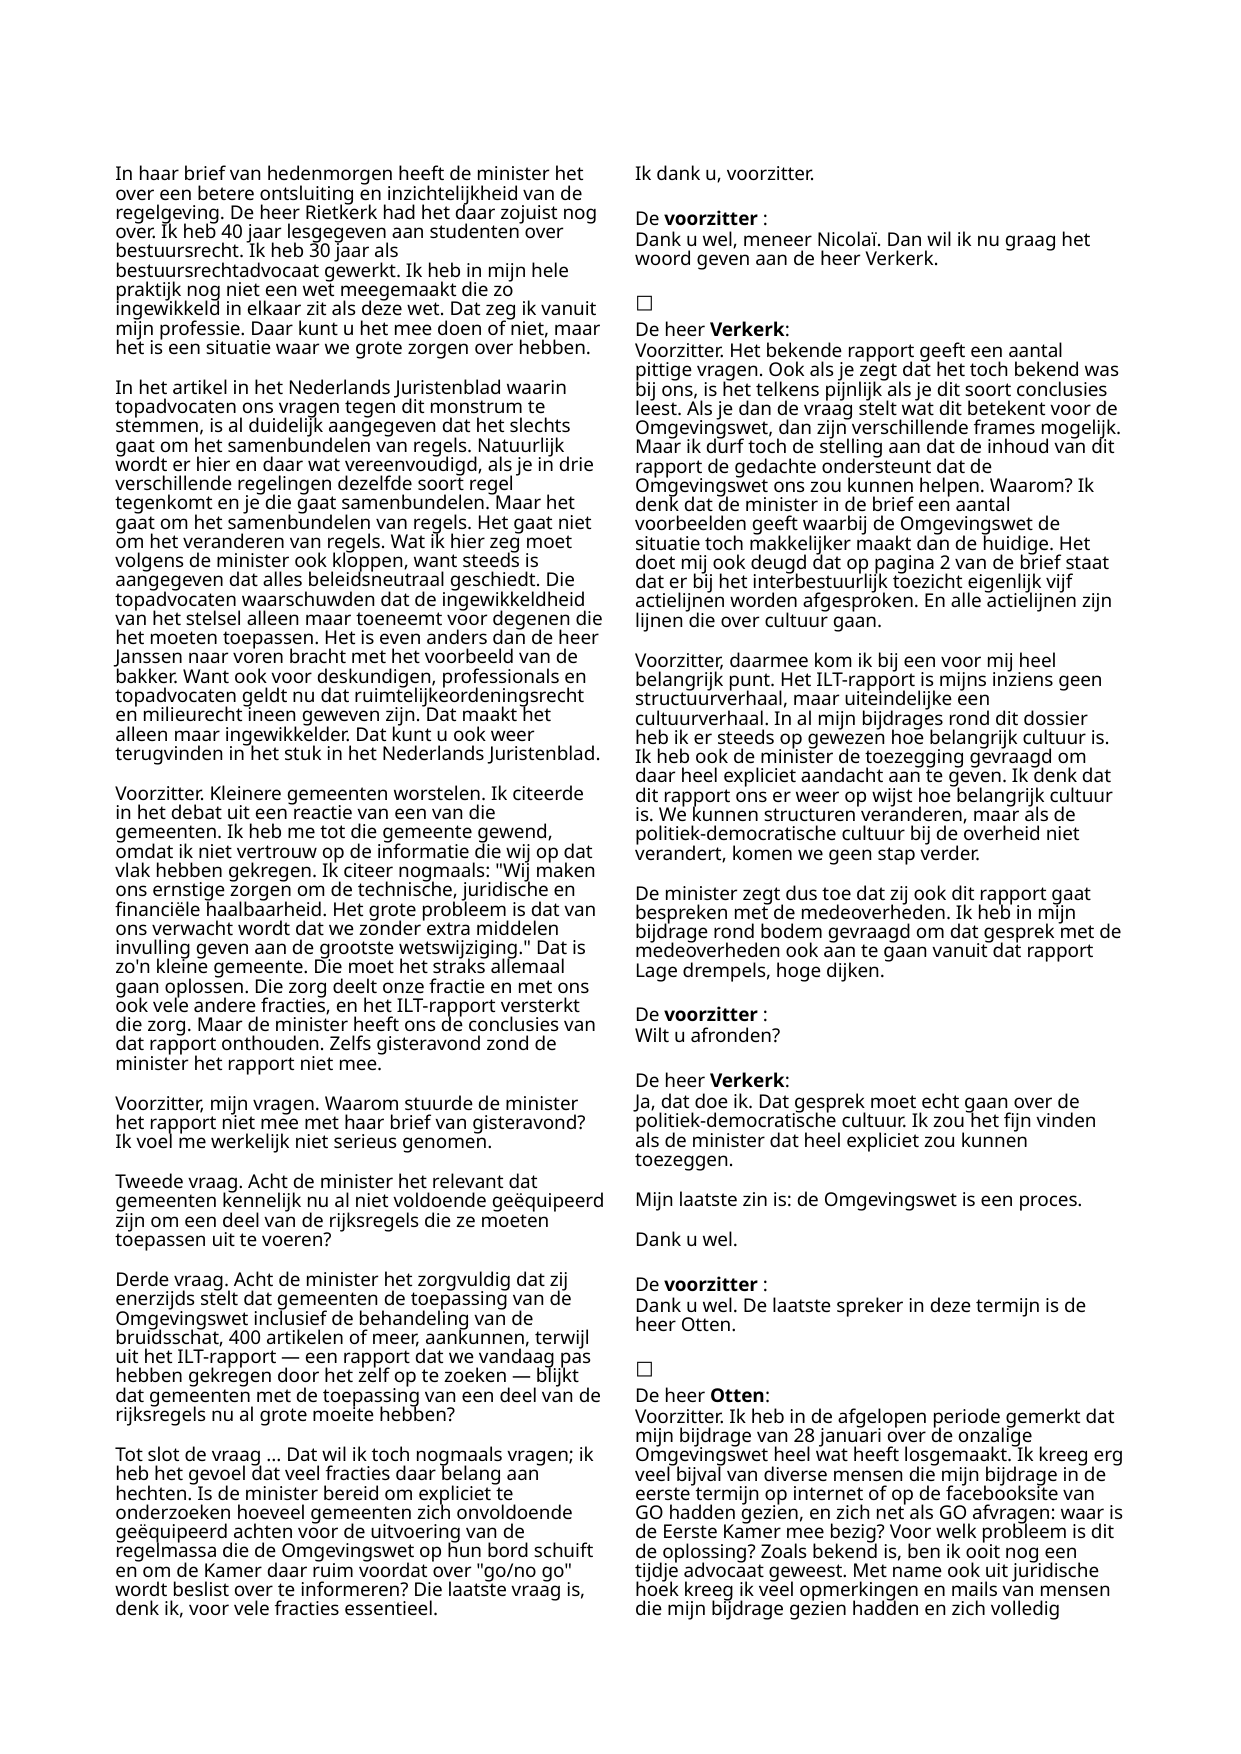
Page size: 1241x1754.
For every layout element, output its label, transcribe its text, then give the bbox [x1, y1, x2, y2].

text In het artikel in het Nederlands Juristenblad waarin topadvocaten ons vragen tegen dit monstrum te stemmen, is al duidelijk aangegeven dat het slechts gaat om het samenbundelen van regels. Natuurlijk wordt er hier en daar wat vereenvoudigd, als je in drie verschillende regelingen dezelfde soort regel tegenkomt en je die gaat samenbundelen. Maar het gaat om het samenbundelen van regels. Het gaat niet om het veranderen van regels. Wat ik hier zeg moet volgens de minister ook kloppen, want steeds is aangegeven dat alles beleidsneutraal geschiedt. Die topadvocaten waarschuwden dat de ingewikkeldheid van het stelsel alleen maar toeneemt voor degenen die het moeten toepassen. Het is even anders dan de heer Janssen naar voren bracht met het voorbeeld van de bakker. Want ook voor deskundigen, professionals en topadvocaten geldt nu dat ruimtelijkeordeningsrecht en milieurecht ineen geweven zijn. Dat maakt het alleen maar ingewikkelder. Dat kunt u ook weer terugvinden in het stuk in het Nederlands Juristenblad. [115, 379, 605, 764]
text Dank u wel. De laatste spreker in deze termijn is de heer Otten. [635, 1297, 1125, 1335]
text Voorzitter. Het bekende rapport geeft een aantal pittige vragen. Ook als je zegt dat het toch bekend was bij ons, is het telkens pijnlijk als je dit soort conclusies leest. Als je dan de vraag stelt wat dit betekent voor de Omgevingswet, dan zijn verschillende frames mogelijk. Maar ik durf toch de stelling aan dat de inhoud van dit rapport de gedachte ondersteunt dat de Omgevingswet ons zou kunnen helpen. Waarom? Ik denk dat de minister in de brief een aantal voorbeelden geeft waarbij de Omgevingswet de situatie toch makkelijker maakt dan de huidige. Het doet mij ook deugd dat op pagina 2 van de brief staat dat er bij het interbestuurlijk toezicht eigenlijk vijf actielijnen worden afgesproken. En alle actielijnen zijn lijnen die over cultuur gaan. [635, 342, 1125, 631]
text Voorzitter. Ik heb in de afgelopen periode gemerkt dat mijn bijdrage van 28 januari over de onzalige Omgevingswet heel wat heeft losgemaakt. Ik kreeg erg veel bijval van diverse mensen die mijn bijdrage in de eerste termijn op internet of op de facebooksite van GO hadden gezien, en zich net als GO afvragen: waar is de Eerste Kamer mee bezig? Voor welk probleem is dit de oplossing? Zoals bekend is, ben ik ooit nog een tijdje advocaat geweest. Met name ook uit juridische hoek kreeg ik veel opmerkingen en mails van mensen die mijn bijdrage gezien hadden en zich volledig [635, 1408, 1125, 1620]
text De minister zegt dus toe dat zij ook dit rapport gaat bespreken met de medeoverheden. Ik heb in mijn bijdrage rond bodem gevraagd om dat gesprek met de medeoverheden ook aan te gaan vanuit dat rapport Lage drempels, hoge dijken. [635, 884, 1125, 981]
text De voorzitter : [635, 1271, 1125, 1297]
text Ik dank u, voorzitter. [635, 165, 1125, 184]
text De heer Otten: [635, 1382, 1125, 1408]
text De heer Verkerk: [635, 316, 1125, 342]
text Derde vraag. Acht de minister het zorgvuldig dat zij enerzijds stelt dat gemeenten de toepassing van de Omgevingswet inclusief de behandeling van de bruidsschat, 400 artikelen of meer, aankunnen, terwijl uit het ILT-rapport — een rapport dat we vandaag pas hebben gekregen door het zelf op te zoeken — blijkt dat gemeenten met de toepassing van een deel van de rijksregels nu al grote moeite hebben? [115, 1271, 605, 1425]
text De heer Verkerk: [635, 1067, 1125, 1093]
text De voorzitter : [635, 1002, 1125, 1027]
text Mijn laatste zin is: de Omgevingswet is een proces. [635, 1191, 1125, 1210]
text Voorzitter. Kleinere gemeenten worstelen. Ik citeerde in het debat uit een reactie van een van die gemeenten. Ik heb me tot die gemeente gewend, omdat ik niet vertrouw op de informatie die wij op dat vlak hebben gekregen. Ik citeer nogmaals: "Wij maken ons ernstige zorgen om de technische, juridische en financiële haalbaarheid. Het grote probleem is dat van ons verwacht wordt dat we zonder extra middelen invulling geven aan de grootste wetswijziging." Dat is zo'n kleine gemeente. Die moet het straks allemaal gaan oplossen. Die zorg deelt onze fractie en met ons ook vele andere fracties, en het ILT-rapport versterkt die zorg. Maar de minister heeft ons de conclusies van dat rapport onthouden. Zelfs gisteravond zond de minister het rapport niet mee. [115, 785, 605, 1074]
text ⬜ [635, 1356, 1125, 1382]
text Dank u wel, meneer Nicolaï. Dan wil ik nu graag het woord geven aan de heer Verkerk. [635, 231, 1125, 270]
text Tweede vraag. Acht de minister het relevant dat gemeenten kennelijk nu al niet voldoende geëquipeerd zijn om een deel van de rijksregels die ze moeten toepassen uit te voeren? [115, 1173, 605, 1250]
text ⬜ [635, 291, 1125, 316]
text Tot slot de vraag ... Dat wil ik toch nogmaals vragen; ik heb het gevoel dat veel fracties daar belang aan hechten. Is de minister bereid om expliciet te onderzoeken hoeveel gemeenten zich onvoldoende geëquipeerd achten voor de uitvoering van de regelmassa die de Omgevingswet op hun bord schuift en om de Kamer daar ruim voordat over "go/no go" wordt beslist over te informeren? Die laatste vraag is, denk ik, voor vele fracties essentieel. [115, 1446, 605, 1619]
text Ja, dat doe ik. Dat gesprek moet echt gaan over de politiek-democratische cultuur. Ik zou het fijn vinden als de minister dat heel expliciet zou kunnen toezeggen. [635, 1093, 1125, 1170]
text In haar brief van hedenmorgen heeft de minister het over een betere ontsluiting en inzichtelijkheid van de regelgeving. De heer Rietkerk had het daar zojuist nog over. Ik heb 40 jaar lesgegeven aan studenten over bestuursrecht. Ik heb 30 jaar als bestuursrechtadvocaat gewerkt. Ik heb in mijn hele praktijk nog niet een wet meegemaakt die zo ingewikkeld in elkaar zit als deze wet. Dat zeg ik vanuit mijn professie. Daar kunt u het mee doen of niet, maar het is een situatie waar we grote zorgen over hebben. [115, 165, 605, 358]
text Dank u wel. [635, 1231, 1125, 1250]
text Voorzitter, daarmee kom ik bij een voor mij heel belangrijk punt. Het ILT-rapport is mijns inziens geen structuurverhaal, maar uiteindelijke een cultuurverhaal. In al mijn bijdrages rond dit dossier heb ik er steeds op gewezen hoe belangrijk cultuur is. Ik heb ook de minister de toezegging gevraagd om daar heel expliciet aandacht aan te geven. Ik denk dat dit rapport ons er weer op wijst hoe belangrijk cultuur is. We kunnen structuren veranderen, maar als de politiek-democratische cultuur bij de overheid niet verandert, komen we geen stap verder. [635, 652, 1125, 864]
text De voorzitter : [635, 205, 1125, 231]
text Wilt u afronden? [635, 1027, 1125, 1047]
text Voorzitter, mijn vragen. Waarom stuurde de minister het rapport niet mee met haar brief van gisteravond? Ik voel me werkelijk niet serieus genomen. [115, 1095, 605, 1152]
